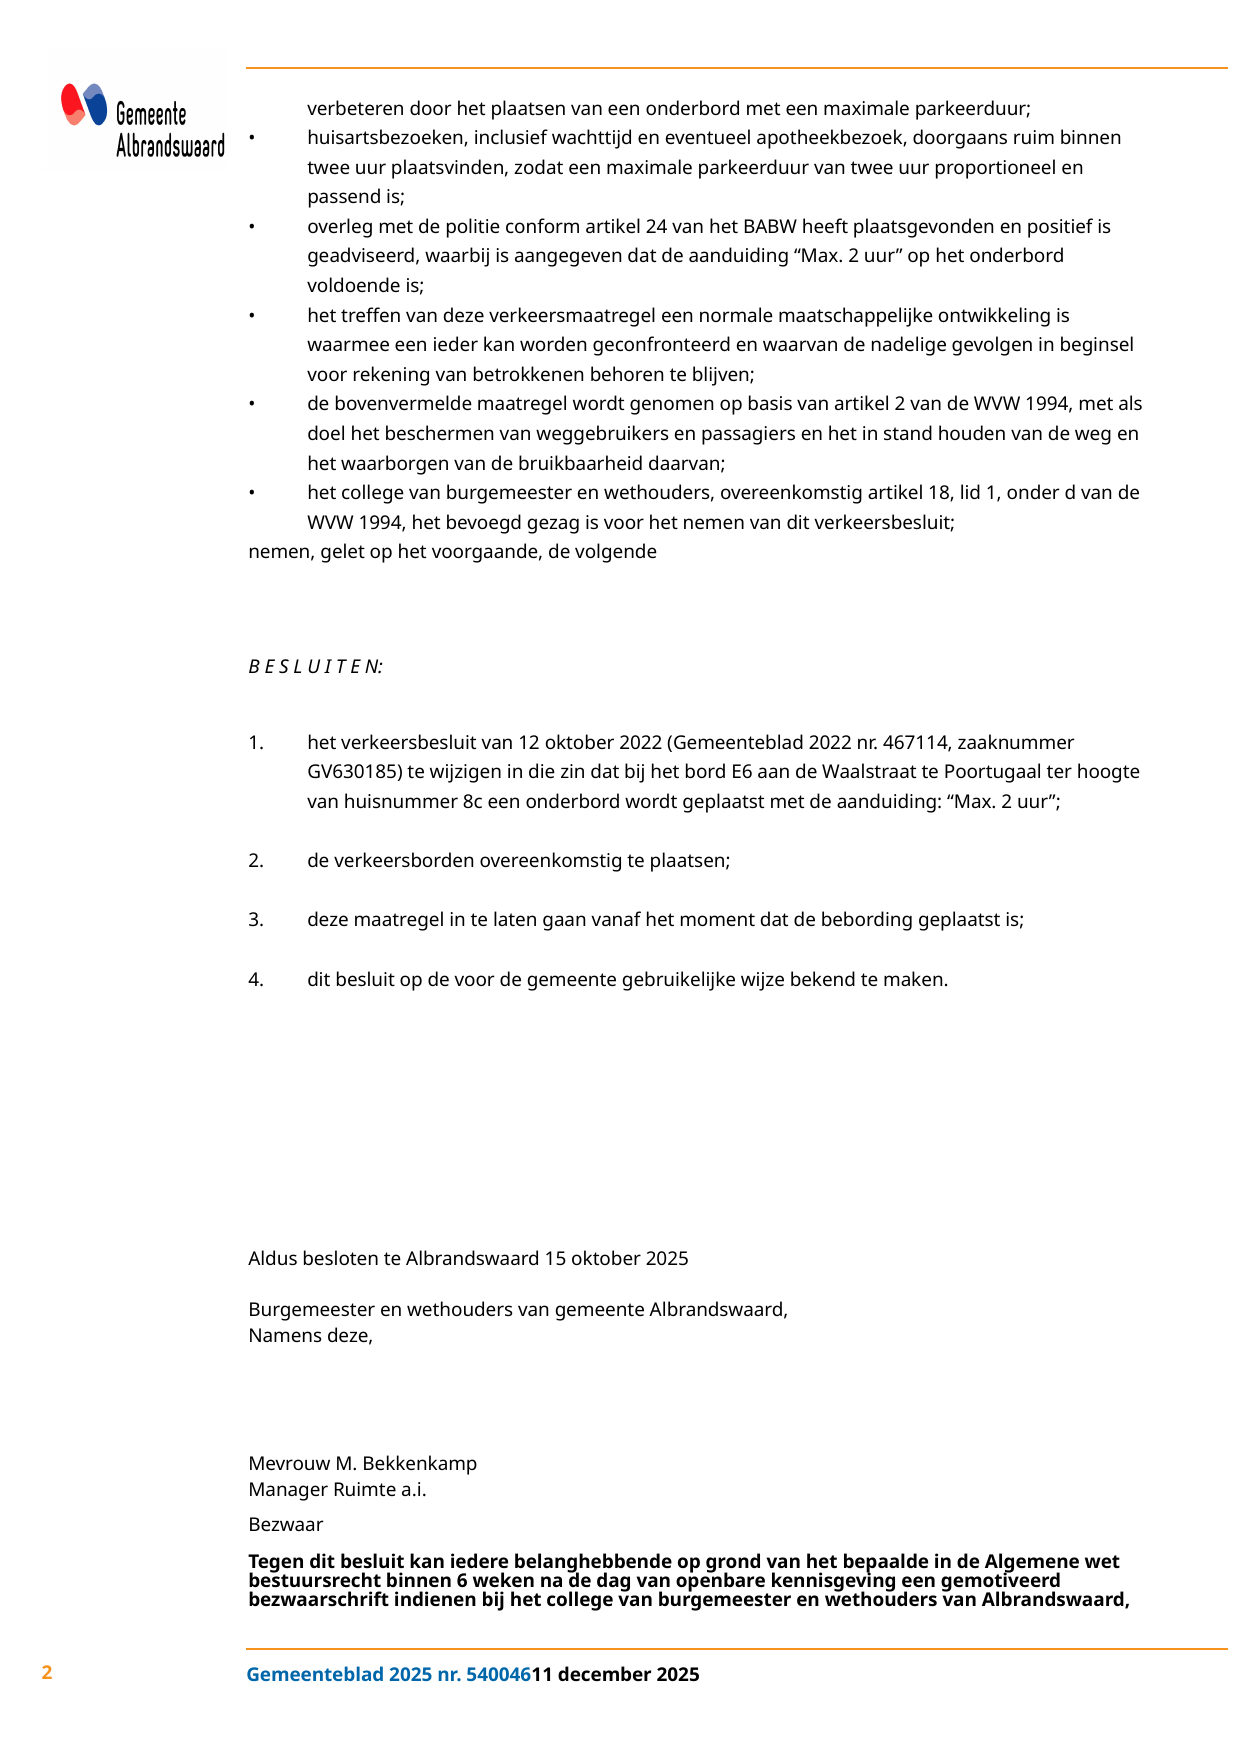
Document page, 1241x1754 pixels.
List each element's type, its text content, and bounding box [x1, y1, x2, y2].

list huisartsbezoeken, inclusief wachttijd en eventueel apotheekbezoek, doorgaans ruim binnen twee uur plaatsvinden, zodat een maximale parkeerduur van twee uur proportioneel en passend is; [248, 124, 1152, 209]
list de bovenvermelde maatregel wordt genomen op basis van artikel 2 van de WVW 1994, met als doel het beschermen van weggebruikers en passagiers en het in stand houden van de weg en het waarborgen van de bruikbaarheid daarvan; [248, 391, 1152, 476]
picture [41, 47, 231, 172]
text Namens deze, [248, 1322, 1152, 1348]
text B E S L U I T E N: [248, 653, 1152, 679]
text Bezwaar [248, 1516, 1152, 1535]
list het treffen van deze verkeersmaatregel een normale maatschappelijke ontwikkeling is waarmee een ieder kan worden geconfronteerd en waarvan de nadelige gevolgen in beginsel voor rekening van betrokkenen behoren te blijven; [248, 302, 1152, 387]
list deze maatregel in te laten gaan vanaf het moment dat de bebording geplaatst is; [248, 907, 1152, 932]
list het verkeersbesluit van 12 oktober 2022 (Gemeenteblad 2022 nr. 467114, zaaknummer GV630185) te wijzigen in die zin dat bij het bord E6 aan de Waalstraat te Poortugaal ter hoogte van huisnummer 8c een onderbord wordt geplaatst met de aanduiding: “Max. 2 uur”; [248, 729, 1152, 814]
list verbeteren door het plaatsen van een onderbord met een maximale parkeerduur; [248, 95, 1152, 121]
list overleg met de politie conform artikel 24 van het BABW heeft plaatsgevonden en positief is geadviseerd, waarbij is aangegeven dat de aanduiding “Max. 2 uur” op het onderbord voldoende is; [248, 213, 1152, 298]
text nemen, gelet op het voorgaande, de volgende [248, 538, 1152, 564]
list het college van burgemeester en wethouders, overeenkomstig artikel 18, lid 1, onder d van de WVW 1994, het bevoegd gezag is voor het nemen van dit verkeersbesluit; [248, 479, 1152, 535]
text Burgemeester en wethouders van gemeente Albrandswaard, [248, 1296, 1152, 1322]
text Manager Ruimte a.i. [248, 1476, 1152, 1502]
text Mevrouw M. Bekkenkamp [248, 1451, 1152, 1476]
text Aldus besloten te Albrandswaard 15 oktober 2025 [248, 1245, 1152, 1271]
text Tegen dit besluit kan iedere belanghebbende op grond van het bepaalde in de Algemene wet bestuursrecht binnen 6 weken na de dag van openbare kennisgeving een gemotiveerd bezwaarschrift indienen bij het college van burgemeester en wethouders van Albrandswaard, [248, 1553, 1152, 1611]
list de verkeersborden overeenkomstig te plaatsen; [248, 847, 1152, 873]
list dit besluit op de voor de gemeente gebruikelijke wijze bekend te maken. [248, 966, 1152, 991]
